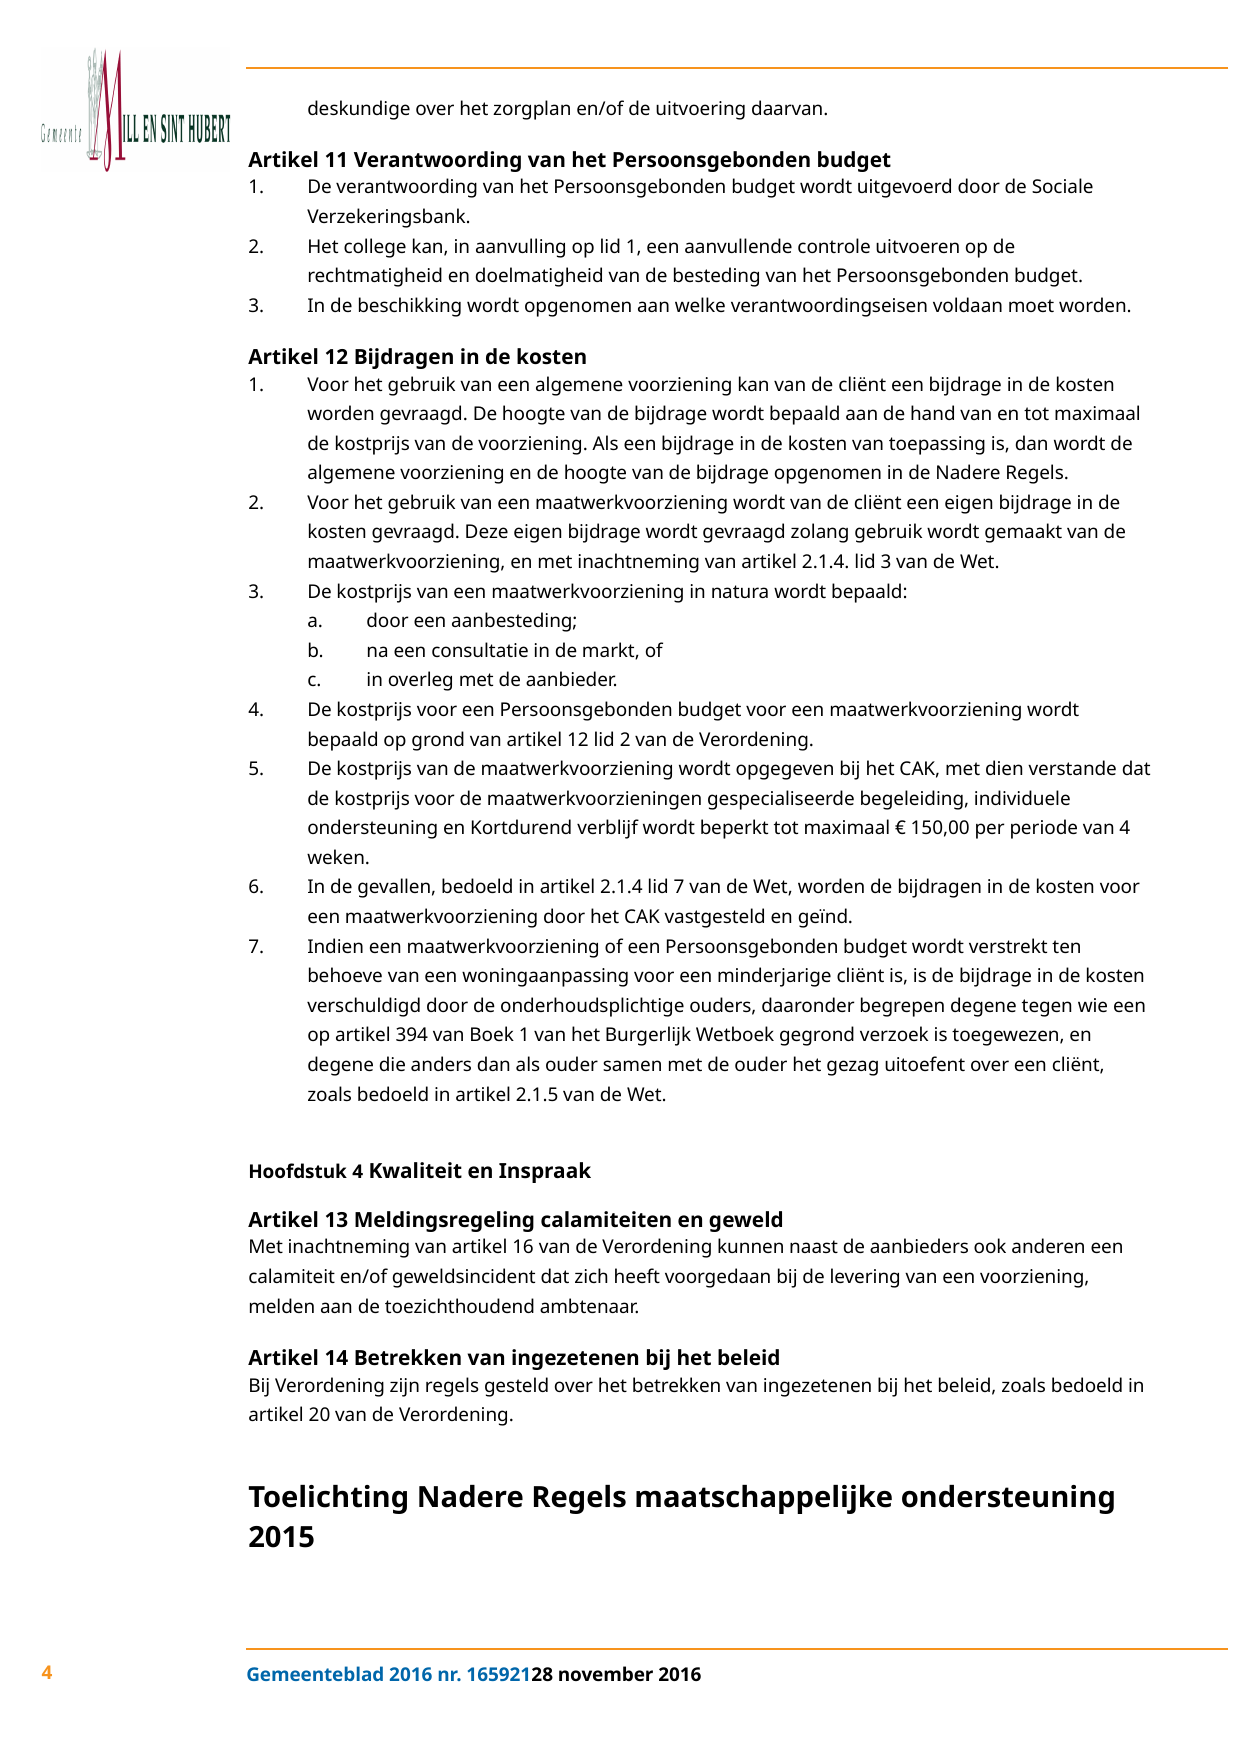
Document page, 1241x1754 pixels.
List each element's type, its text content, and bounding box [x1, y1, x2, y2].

list door een aanbesteding; [307, 607, 1152, 633]
list deskundige over het zorgplan en/of de uitvoering daarvan. [248, 95, 1152, 121]
list In de gevallen, bedoeld in artikel 2.1.4 lid 7 van de Wet, worden de bijdragen in de kosten voor een maatwerkvoorziening door het CAK vastgesteld en geïnd. [248, 874, 1152, 929]
text Artikel 12 Bijdragen in de kosten [248, 342, 1152, 371]
text Bij Verordening zijn regels gesteld over het betrekken van ingezetenen bij het beleid, zoals bedoeld in artikel 20 van de Verordening. [248, 1372, 1152, 1427]
list De kostprijs van de maatwerkvoorziening wordt opgegeven bij het CAK, met dien verstande dat de kostprijs voor de maatwerkvoorzieningen gespecialiseerde begeleiding, individuele ondersteuning en Kortdurend verblijf wordt beperkt tot maximaal € 150,00 per periode van 4 weken. [248, 755, 1152, 870]
list Voor het gebruik van een algemene voorziening kan van de cliënt een bijdrage in de kosten worden gevraagd. De hoogte van de bijdrage wordt bepaald aan de hand van en tot maximaal de kostprijs van de voorziening. Als een bijdrage in de kosten van toepassing is, dan wordt de algemene voorziening en de hoogte van de bijdrage opgenomen in de Nadere Regels. [248, 371, 1152, 485]
list De verantwoording van het Persoonsgebonden budget wordt uitgevoerd door de Sociale Verzekeringsbank. [248, 174, 1152, 229]
list Voor het gebruik van een maatwerkvoorziening wordt van de cliënt een eigen bijdrage in de kosten gevraagd. Deze eigen bijdrage wordt gevraagd zolang gebruik wordt gemaakt van de maatwerkvoorziening, en met inachtneming van artikel 2.1.4. lid 3 van de Wet. [248, 489, 1152, 574]
text Hoofdstuk 4 Kwaliteit en Inspraak [248, 1156, 1152, 1184]
list Indien een maatwerkvoorziening of een Persoonsgebonden budget wordt verstrekt ten behoeve van een woningaanpassing voor een minderjarige cliënt is, is de bijdrage in de kosten verschuldigd door de onderhoudsplichtige ouders, daaronder begrepen degene tegen wie een op artikel 394 van Boek 1 van het Burgerlijk Wetboek gegrond verzoek is toegewezen, en degene die anders dan als ouder samen met de ouder het gezag uitoefent over een cliënt, zoals bedoeld in artikel 2.1.5 van de Wet. [248, 933, 1152, 1107]
list Het college kan, in aanvulling op lid 1, een aanvullende controle uitvoeren op de rechtmatigheid en doelmatigheid van de besteding van het Persoonsgebonden budget. [248, 233, 1152, 288]
list in overleg met de aanbieder. [307, 667, 1152, 692]
text Artikel 11 Verantwoording van het Persoonsgebonden budget [248, 145, 1152, 174]
text Met inachtneming van artikel 16 van de Verordening kunnen naast de aanbieders ook anderen een calamiteit en/of geweldsincident dat zich heeft voorgedaan bij de levering van een voorziening, melden aan de toezichthoudend ambtenaar. [248, 1234, 1152, 1319]
list na een consultatie in de markt, of [307, 637, 1152, 663]
list In de beschikking wordt opgenomen aan welke verantwoordingseisen voldaan moet worden. [248, 292, 1152, 318]
list De kostprijs voor een Persoonsgebonden budget voor een maatwerkvoorziening wordt bepaald op grond van artikel 12 lid 2 van de Verordening. [248, 696, 1152, 752]
text Artikel 14 Betrekken van ingezetenen bij het beleid [248, 1343, 1152, 1372]
text Toelichting Nadere Regels maatschappelijke ondersteuning 2015 [248, 1477, 1152, 1556]
picture [41, 47, 231, 172]
list De kostprijs van een maatwerkvoorziening in natura wordt bepaald: [248, 578, 1152, 604]
text Artikel 13 Meldingsregeling calamiteiten en geweld [248, 1205, 1152, 1234]
